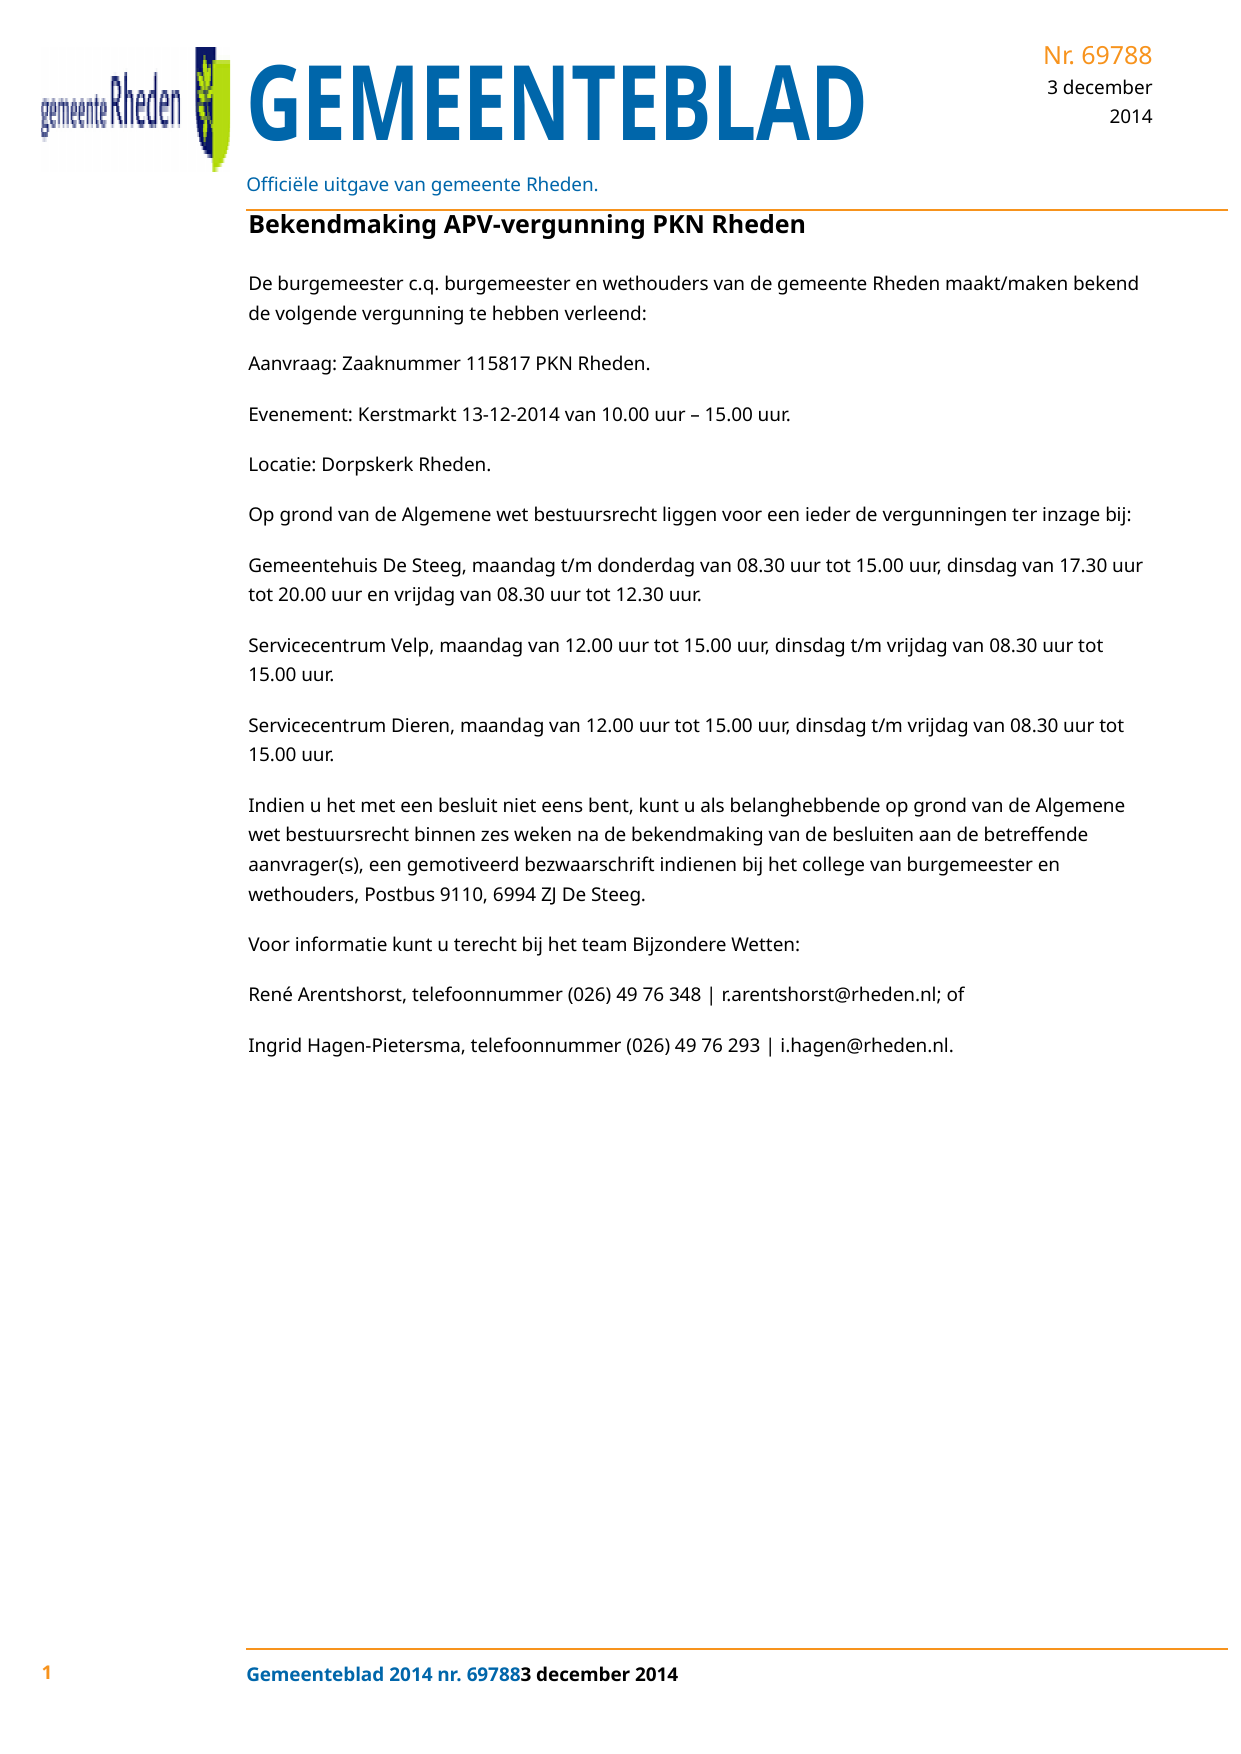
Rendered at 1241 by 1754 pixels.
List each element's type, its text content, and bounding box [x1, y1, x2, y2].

text Locatie: Dorpskerk Rheden. [248, 451, 1152, 477]
text René Arentshorst, telefoonnummer (026) 49 76 348 | r.arentshorst@rheden.nl; of [248, 982, 1152, 1007]
picture [41, 47, 231, 172]
text De burgemeester c.q. burgemeester en wethouders van de gemeente Rheden maakt/maken bekend de volgende vergunning te hebben verleend: [248, 270, 1152, 326]
text Bekendmaking APV-vergunning PKN Rheden [248, 211, 1152, 241]
text Evenement: Kerstmarkt 13-12-2014 van 10.00 uur – 15.00 uur. [248, 401, 1152, 426]
text Voor informatie kunt u terecht bij het team Bijzondere Wetten: [248, 931, 1152, 957]
text Aanvraag: Zaaknummer 115817 PKN Rheden. [248, 350, 1152, 376]
text Op grond van de Algemene wet bestuursrecht liggen voor een ieder de vergunningen ter inzage bij: [248, 502, 1152, 527]
text Servicecentrum Dieren, maandag van 12.00 uur tot 15.00 uur, dinsdag t/m vrijdag van 08.30 uur tot 15.00 uur. [248, 712, 1152, 767]
text Indien u het met een besluit niet eens bent, kunt u als belanghebbende op grond van de Algemene wet bestuursrecht binnen zes weken na de bekendmaking van de besluiten aan de betreffende aanvrager(s), een gemotiveerd bezwaarschrift indienen bij het college van burgemeester en wethouders, Postbus 9110, 6994 ZJ De Steeg. [248, 792, 1152, 906]
text Servicecentrum Velp, maandag van 12.00 uur tot 15.00 uur, dinsdag t/m vrijdag van 08.30 uur tot 15.00 uur. [248, 632, 1152, 687]
text Gemeentehuis De Steeg, maandag t/m donderdag van 08.30 uur tot 15.00 uur, dinsdag van 17.30 uur tot 20.00 uur en vrijdag van 08.30 uur tot 12.30 uur. [248, 552, 1152, 607]
text Ingrid Hagen-Pietersma, telefoonnummer (026) 49 76 293 | i.hagen@rheden.nl. [248, 1032, 1152, 1058]
